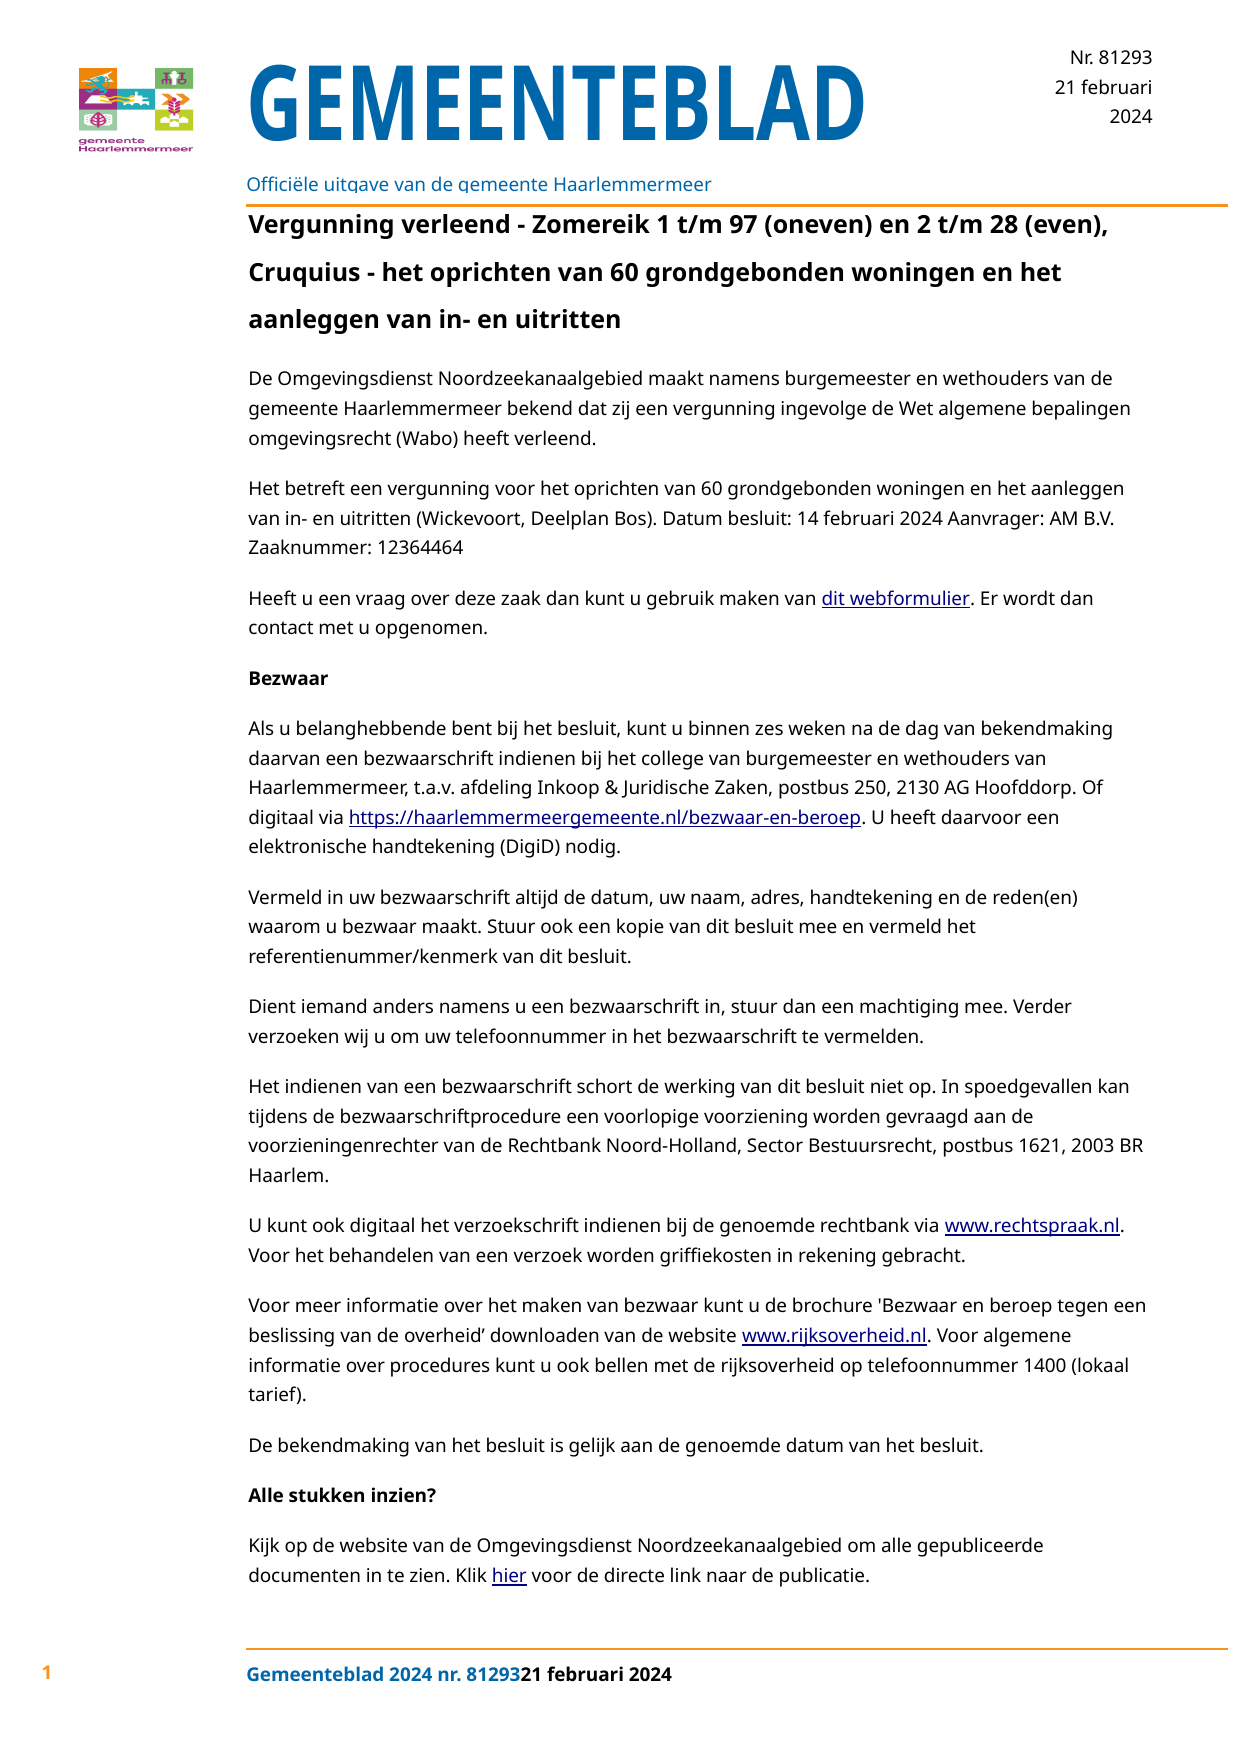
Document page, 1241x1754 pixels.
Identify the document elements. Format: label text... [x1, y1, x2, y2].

text Voor meer informatie over het maken van bezwaar kunt u de brochure 'Bezwaar en beroep tegen een beslissing van de overheid’ downloaden van de website www.rijksoverheid.nl. Voor algemene informatie over procedures kunt u ook bellen met de rijksoverheid op telefoonnummer 1400 (lokaal tarief). [248, 1293, 1152, 1407]
text U kunt ook digitaal het verzoekschrift indienen bij de genoemde rechtbank via www.rechtspraak.nl. Voor het behandelen van een verzoek worden griffiekosten in rekening gebracht. [248, 1213, 1152, 1268]
picture [41, 47, 231, 172]
text Alle stukken inzien? [248, 1482, 1152, 1508]
text Kijk op de website van de Omgevingsdienst Noordzeekanaalgebied om alle gepubliceerde documenten in te zien. Klik hier voor de directe link naar de publicatie. [248, 1533, 1152, 1588]
text De bekendmaking van het besluit is gelijk aan de genoemde datum van het besluit. [248, 1432, 1152, 1457]
text Vermeld in uw bezwaarschrift altijd de datum, uw naam, adres, handtekening en de reden(en) waarom u bezwaar maakt. Stuur ook een kopie van dit besluit mee en vermeld het referentienummer/kenmerk van dit besluit. [248, 884, 1152, 969]
text Als u belanghebbende bent bij het besluit, kunt u binnen zes weken na de dag van bekendmaking daarvan een bezwaarschrift indienen bij het college van burgemeester en wethouders van Haarlemmermeer, t.a.v. afdeling Inkoop & Juridische Zaken, postbus 250, 2130 AG Hoofddorp. Of digitaal via https://haarlemmermeergemeente.nl/bezwaar-en-beroep. U heeft daarvoor een elektronische handtekening (DigiD) nodig. [248, 715, 1152, 859]
text Het betreft een vergunning voor het oprichten van 60 grondgebonden woningen en het aanleggen van in- en uitritten (Wickevoort, Deelplan Bos). Datum besluit: 14 februari 2024 Aanvrager: AM B.V. Zaaknummer: 12364464 [248, 475, 1152, 560]
text De Omgevingsdienst Noordzeekanaalgebied maakt namens burgemeester en wethouders van de gemeente Haarlemmermeer bekend dat zij een vergunning ingevolge de Wet algemene bepalingen omgevingsrecht (Wabo) heeft verleend. [248, 366, 1152, 450]
text Het indienen van een bezwaarschrift schort de werking van dit besluit niet op. In spoedgevallen kan tijdens de bezwaarschriftprocedure een voorlopige voorziening worden gevraagd aan de voorzieningenrechter van de Rechtbank Noord-Holland, Sector Bestuursrecht, postbus 1621, 2003 BR Haarlem. [248, 1073, 1152, 1188]
text Heeft u een vraag over deze zaak dan kunt u gebruik maken van dit webformulier. Er wordt dan contact met u opgenomen. [248, 585, 1152, 640]
text Vergunning verleend - Zomereik 1 t/m 97 (oneven) en 2 t/m 28 (even), Cruquius - het oprichten van 60 grondgebonden woningen en het aanleggen van in- en uitritten [248, 207, 1152, 336]
text Dient iemand anders namens u een bezwaarschrift in, stuur dan een machtiging mee. Verder verzoeken wij u om uw telefoonnummer in het bezwaarschrift te vermelden. [248, 993, 1152, 1049]
text Bezwaar [248, 665, 1152, 690]
